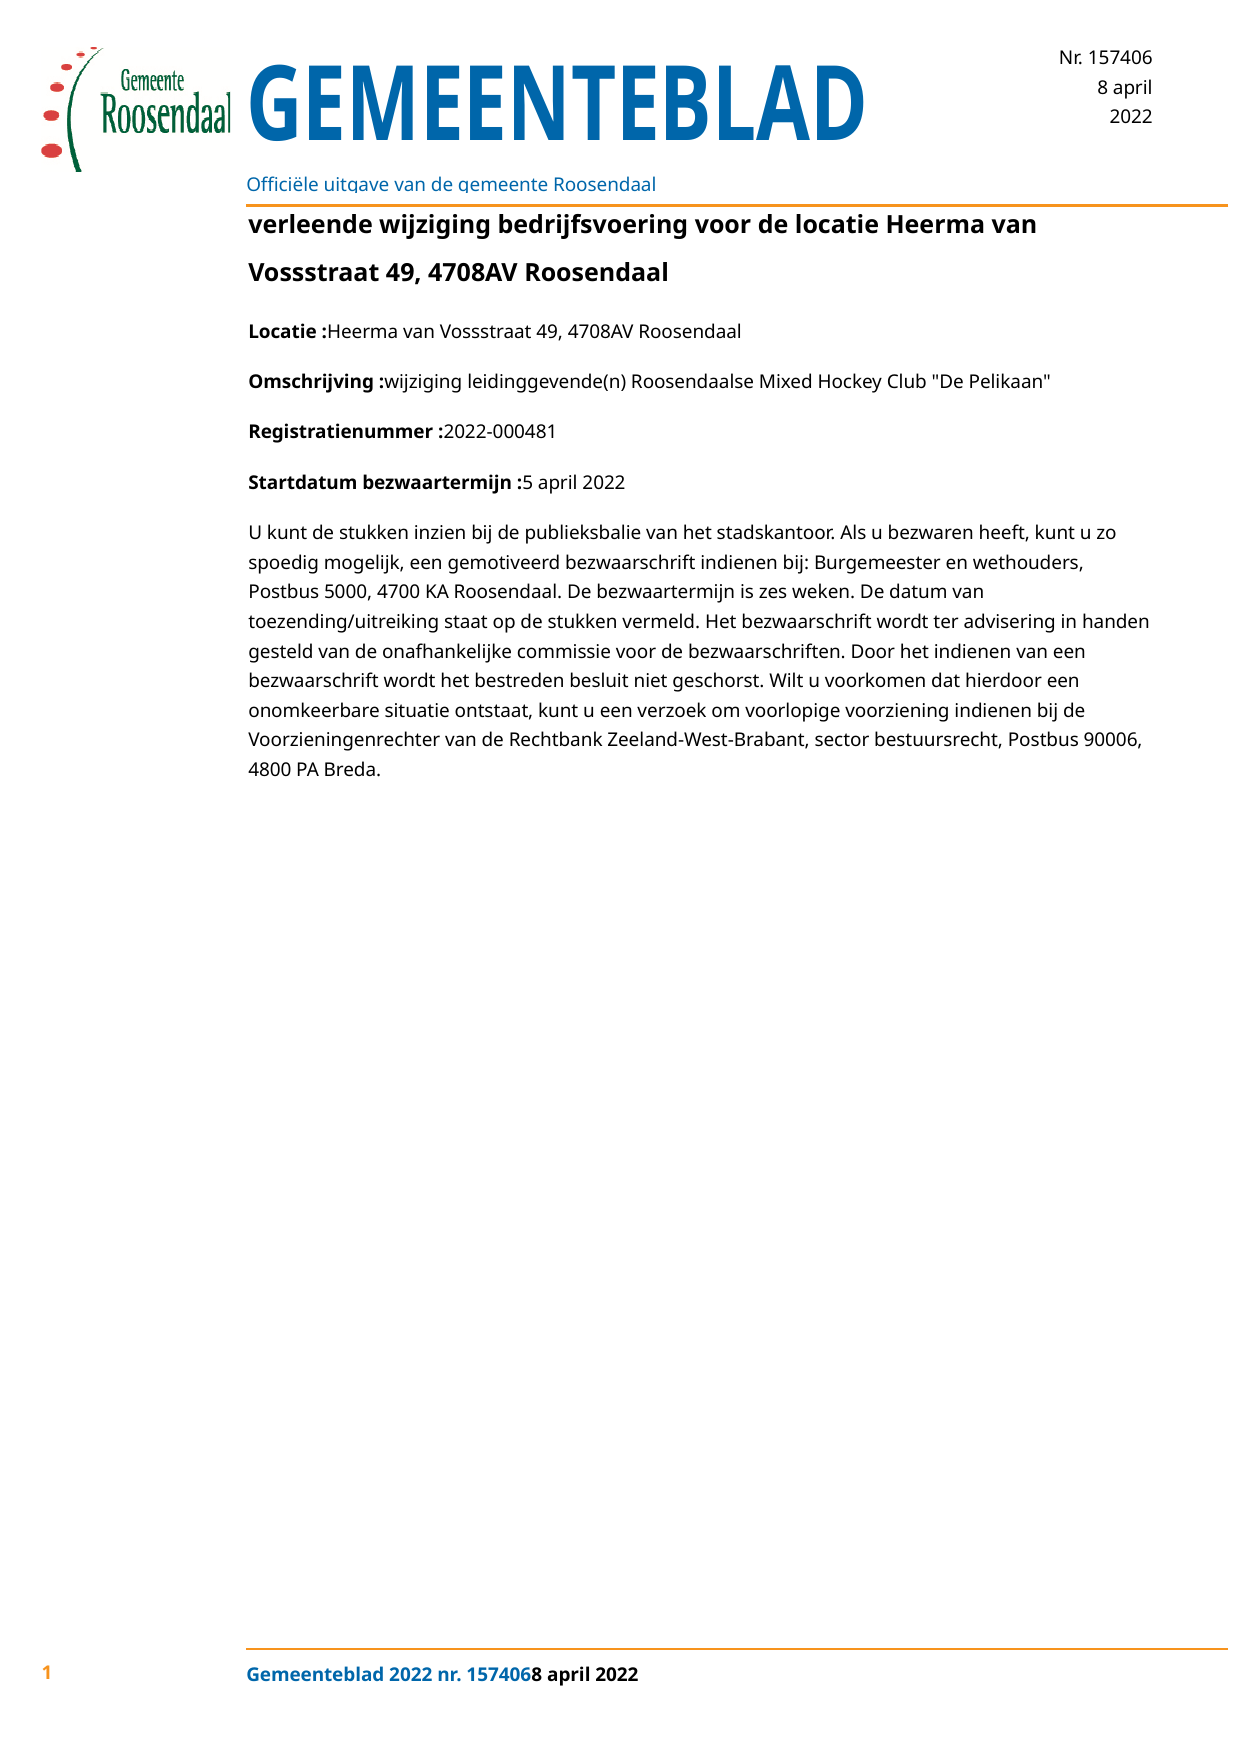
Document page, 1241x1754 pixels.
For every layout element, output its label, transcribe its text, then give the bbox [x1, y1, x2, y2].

text Omschrijving :wijziging leidinggevende(n) Roosendaalse Mixed Hockey Club "De Pelikaan" [248, 368, 1152, 394]
text Startdatum bezwaartermijn :5 april 2022 [248, 469, 1152, 495]
text U kunt de stukken inzien bij de publieksbalie van het stadskantoor. Als u bezwaren heeft, kunt u zo spoedig mogelijk, een gemotiveerd bezwaarschrift indienen bij: Burgemeester en wethouders, Postbus 5000, 4700 KA Roosendaal. De bezwaartermijn is zes weken. De datum van toezending/uitreiking staat op de stukken vermeld. Het bezwaarschrift wordt ter advisering in handen gesteld van de onafhankelijke commissie voor de bezwaarschriften. Door het indienen van een bezwaarschrift wordt het bestreden besluit niet geschorst. Wilt u voorkomen dat hierdoor een onomkeerbare situatie ontstaat, kunt u een verzoek om voorlopige voorziening indienen bij de Voorzieningenrechter van de Rechtbank Zeeland-West-Brabant, sector bestuursrecht, Postbus 90006, 4800 PA Breda. [248, 519, 1152, 782]
text verleende wijziging bedrijfsvoering voor de locatie Heerma van Vossstraat 49, 4708AV Roosendaal [248, 207, 1152, 288]
picture [41, 47, 231, 172]
text Registratienummer :2022-000481 [248, 419, 1152, 444]
text Locatie :Heerma van Vossstraat 49, 4708AV Roosendaal [248, 318, 1152, 344]
